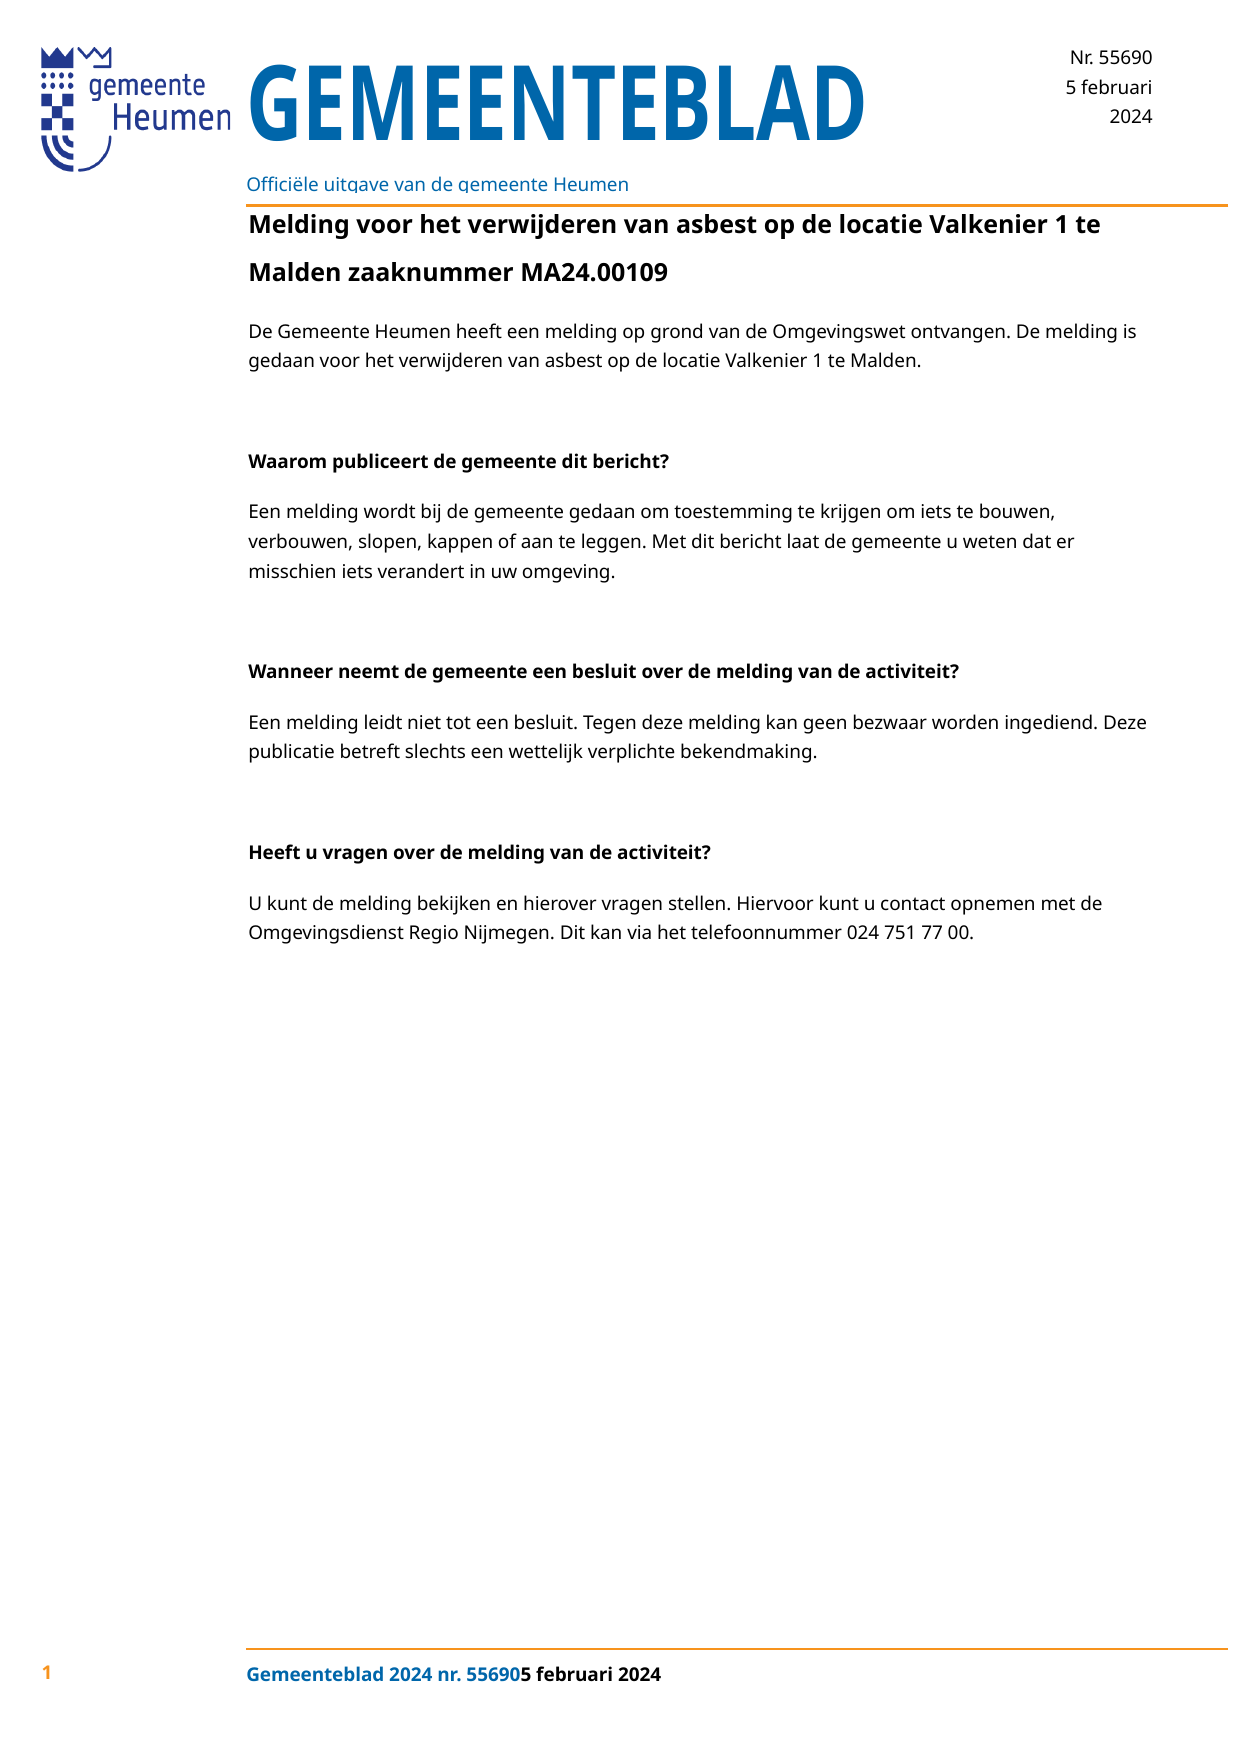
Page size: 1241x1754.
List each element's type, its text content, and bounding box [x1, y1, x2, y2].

text De Gemeente Heumen heeft een melding op grond van de Omgevingswet ontvangen. De melding is gedaan voor het verwijderen van asbest op de locatie Valkenier 1 te Malden. [248, 318, 1152, 373]
picture [41, 47, 231, 172]
text Heeft u vragen over de melding van de activiteit? [248, 839, 1152, 865]
text Waarom publiceert de gemeente dit bericht? [248, 448, 1152, 474]
text Een melding wordt bij de gemeente gedaan om toestemming te krijgen om iets te bouwen, verbouwen, slopen, kappen of aan te leggen. Met dit bericht laat de gemeente u weten dat er misschien iets verandert in uw omgeving. [248, 499, 1152, 584]
text Melding voor het verwijderen van asbest op de locatie Valkenier 1 te Malden zaaknummer MA24.00109 [248, 207, 1152, 288]
text Wanneer neemt de gemeente een besluit over de melding van de activiteit? [248, 659, 1152, 684]
text U kunt de melding bekijken en hierover vragen stellen. Hiervoor kunt u contact opnemen met de Omgevingsdienst Regio Nijmegen. Dit kan via het telefoonnummer 024 751 77 00. [248, 890, 1152, 945]
text Een melding leidt niet tot een besluit. Tegen deze melding kan geen bezwaar worden ingediend. Deze publicatie betreft slechts een wettelijk verplichte bekendmaking. [248, 709, 1152, 764]
